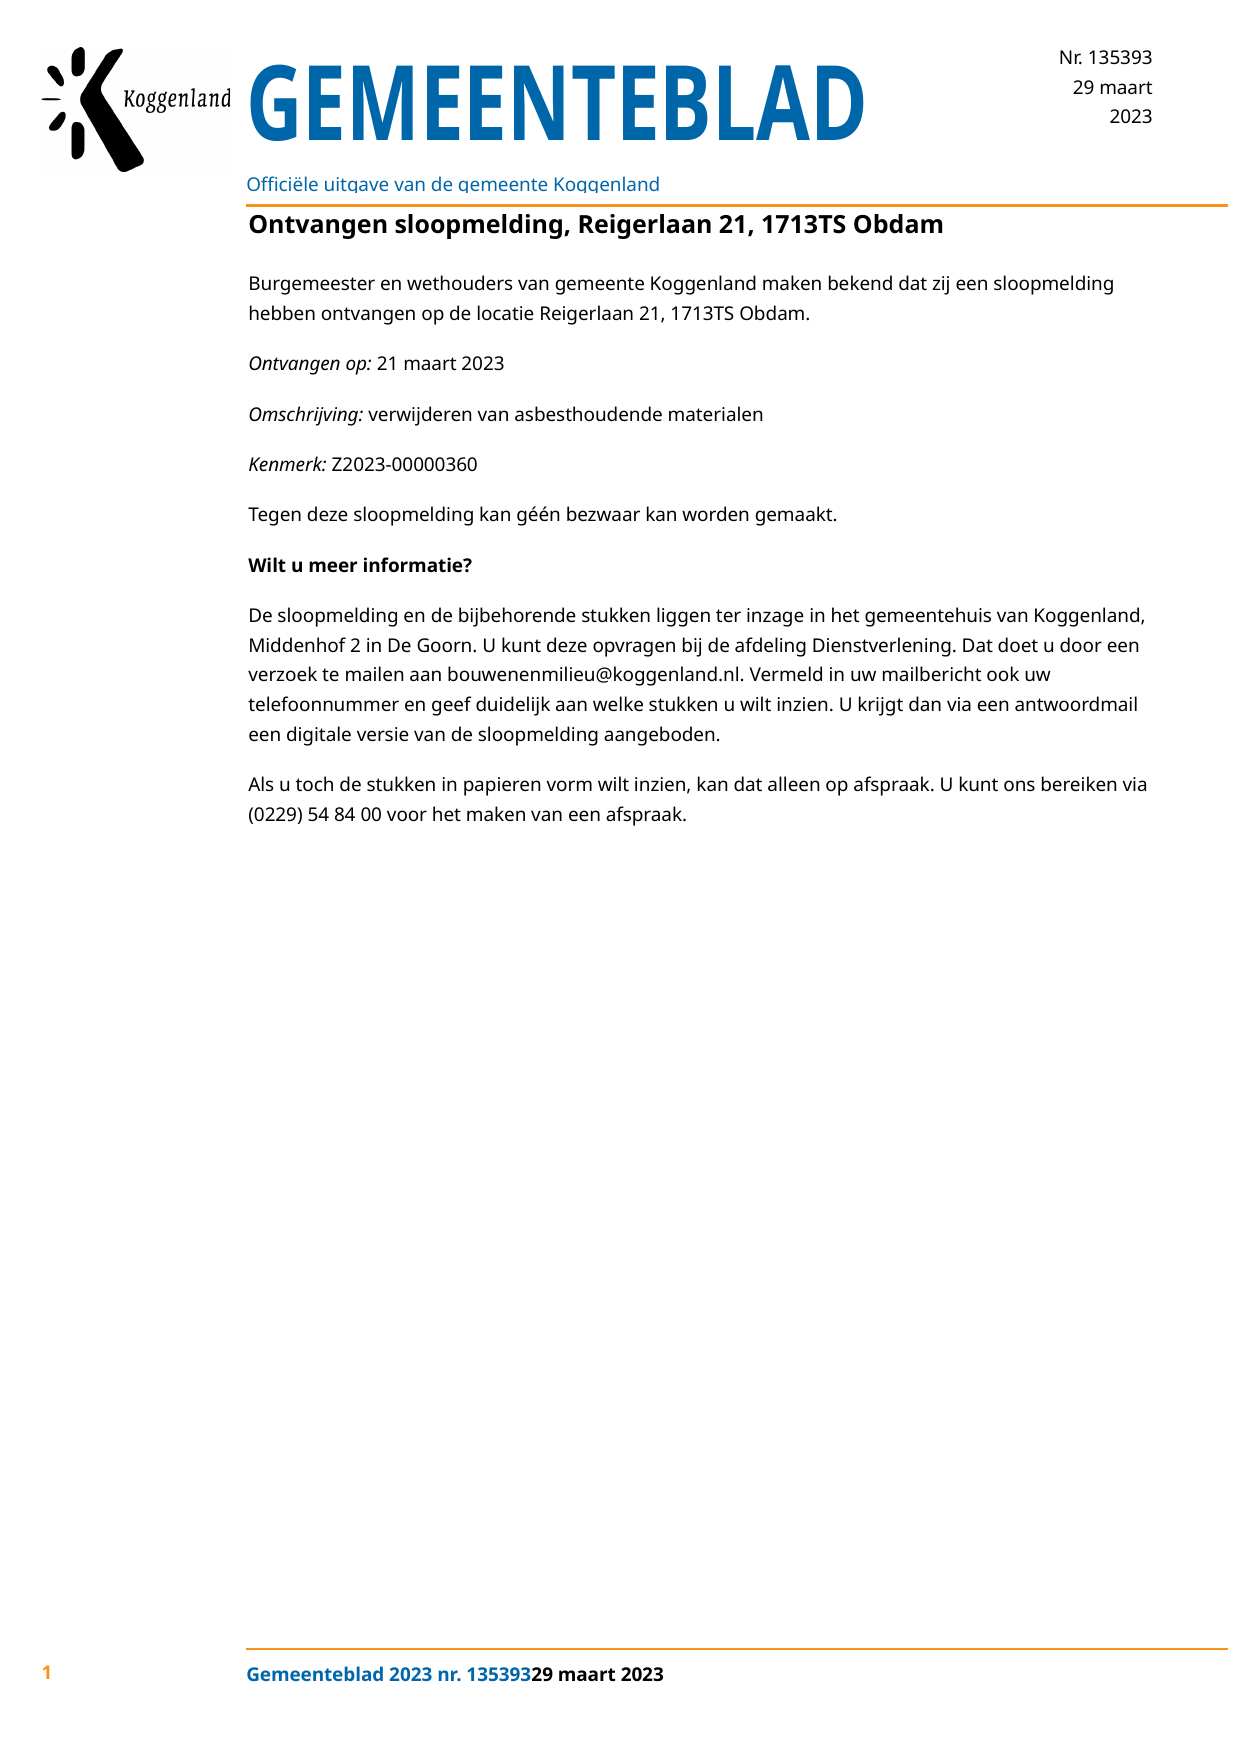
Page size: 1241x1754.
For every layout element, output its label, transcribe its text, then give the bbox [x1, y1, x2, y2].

text Ontvangen sloopmelding, Reigerlaan 21, 1713TS Obdam [248, 207, 1152, 241]
text Kenmerk: Z2023-00000360 [248, 451, 1152, 477]
text Omschrijving: verwijderen van asbesthoudende materialen [248, 401, 1152, 426]
text Als u toch de stukken in papieren vorm wilt inzien, kan dat alleen op afspraak. U kunt ons bereiken via (0229) 54 84 00 voor het maken van een afspraak. [248, 771, 1152, 826]
text Burgemeester en wethouders van gemeente Koggenland maken bekend dat zij een sloopmelding hebben ontvangen op de locatie Reigerlaan 21, 1713TS Obdam. [248, 270, 1152, 326]
text Ontvangen op: 21 maart 2023 [248, 350, 1152, 376]
picture [41, 47, 231, 172]
text Tegen deze sloopmelding kan géén bezwaar kan worden gemaakt. [248, 502, 1152, 527]
text Wilt u meer informatie? [248, 552, 1152, 578]
text De sloopmelding en de bijbehorende stukken liggen ter inzage in het gemeentehuis van Koggenland, Middenhof 2 in De Goorn. U kunt deze opvragen bij de afdeling Dienstverlening. Dat doet u door een verzoek te mailen aan bouwenenmilieu@koggenland.nl. Vermeld in uw mailbericht ook uw telefoonnummer en geef duidelijk aan welke stukken u wilt inzien. U krijgt dan via een antwoordmail een digitale versie van de sloopmelding aangeboden. [248, 602, 1152, 746]
